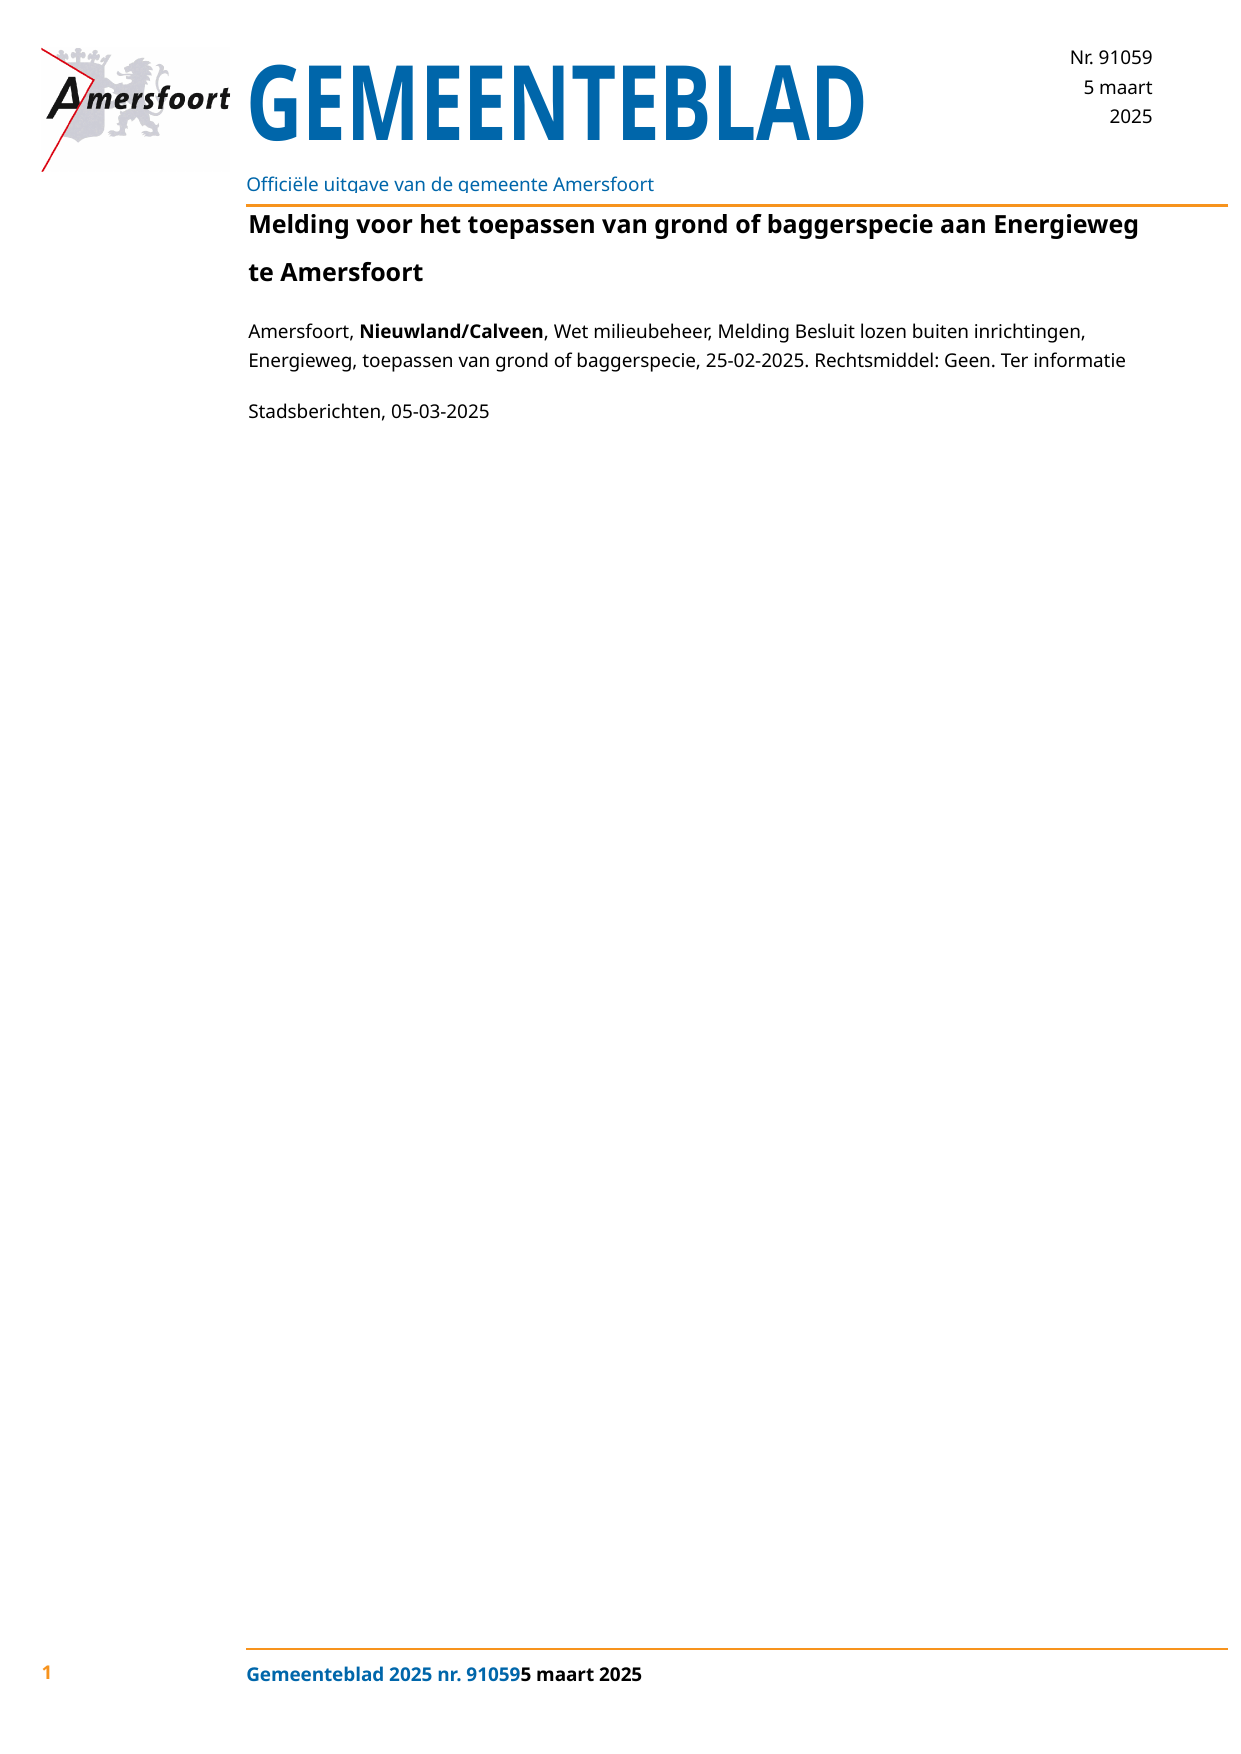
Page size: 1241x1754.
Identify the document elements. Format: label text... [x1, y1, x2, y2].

text Melding voor het toepassen van grond of baggerspecie aan Energieweg te Amersfoort [248, 207, 1152, 288]
picture [41, 47, 231, 172]
text Amersfoort, Nieuwland/Calveen, Wet milieubeheer, Melding Besluit lozen buiten inrichtingen, Energieweg, toepassen van grond of baggerspecie, 25-02-2025. Rechtsmiddel: Geen. Ter informatie [248, 318, 1152, 373]
text Stadsberichten, 05-03-2025 [248, 398, 1152, 424]
